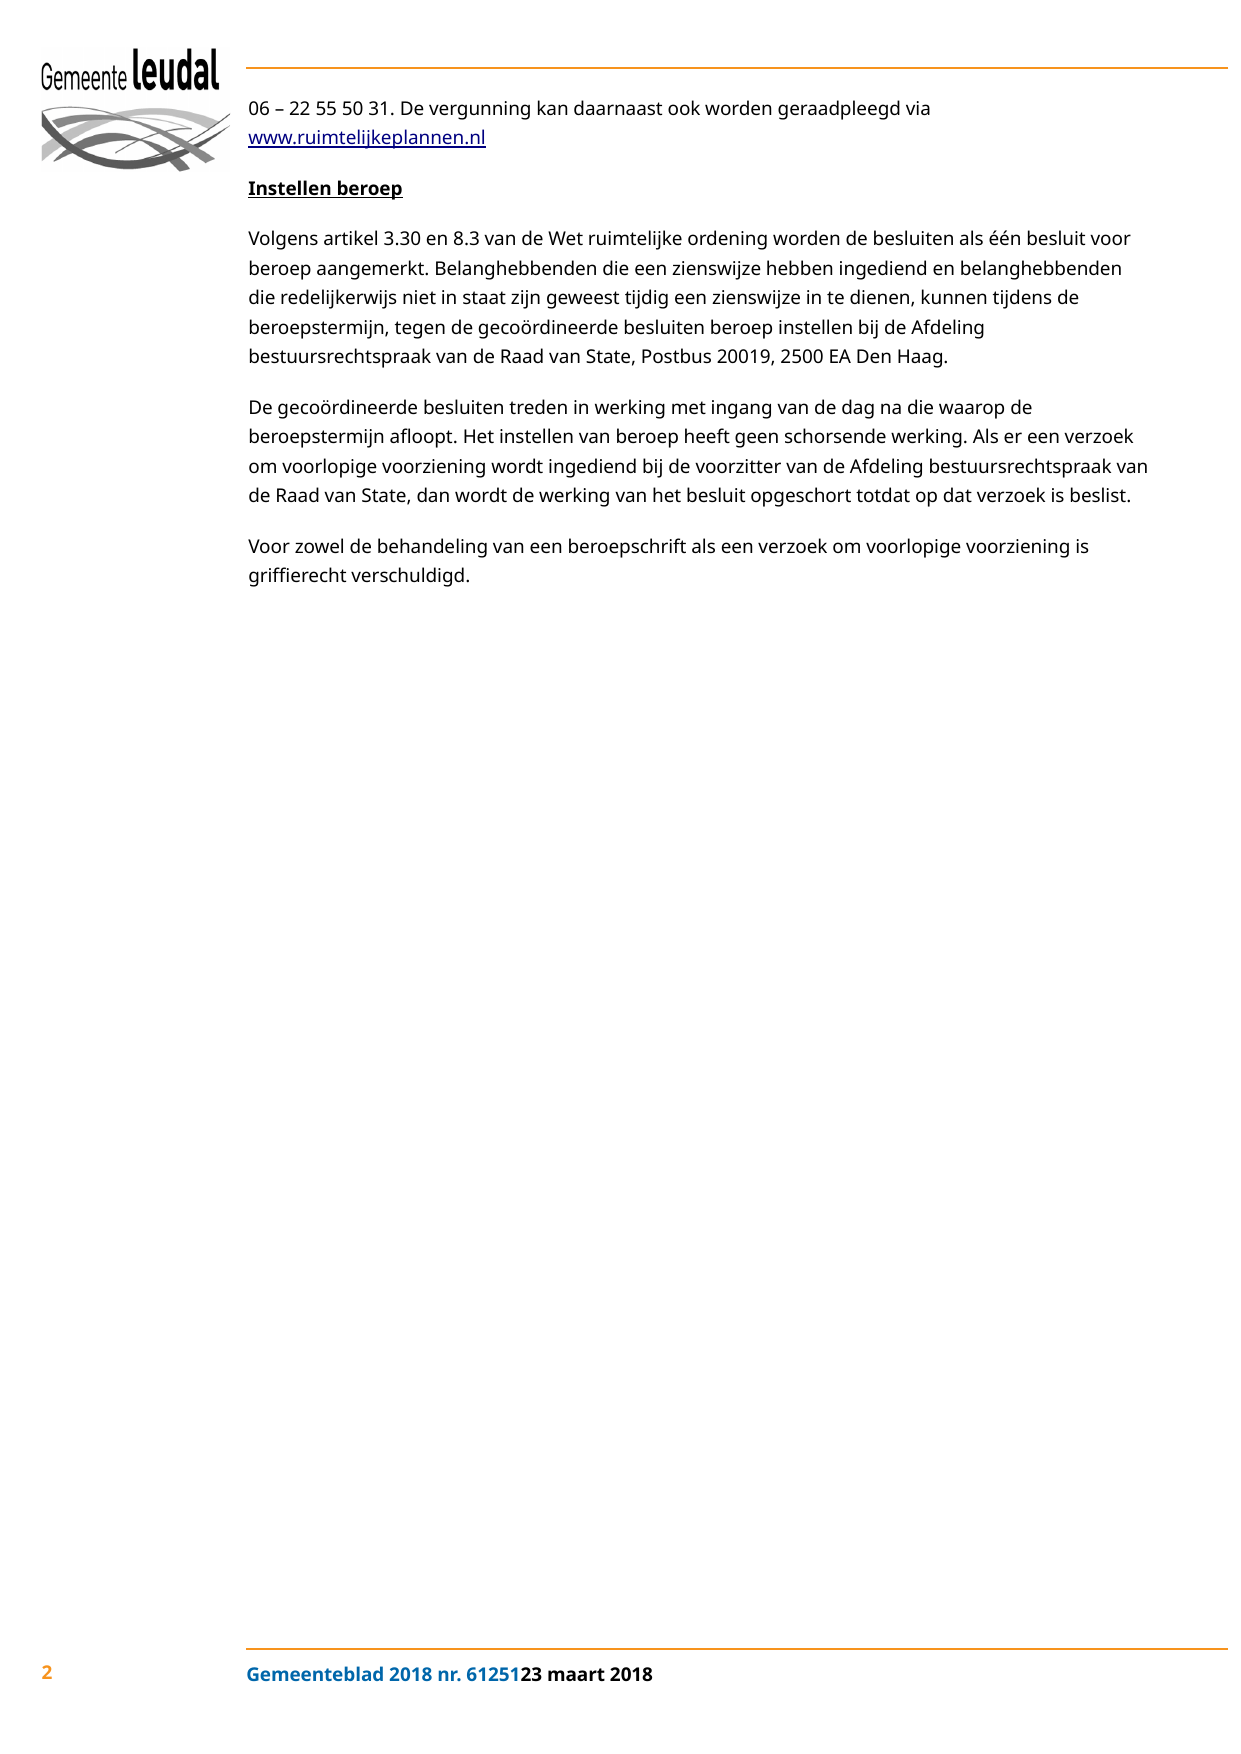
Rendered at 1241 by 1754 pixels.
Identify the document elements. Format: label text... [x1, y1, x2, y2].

text De gecoördineerde besluiten treden in werking met ingang van de dag na die waarop de beroepstermijn afloopt. Het instellen van beroep heeft geen schorsende werking. Als er een verzoek om voorlopige voorziening wordt ingediend bij de voorzitter van de Afdeling bestuursrechtspraak van de Raad van State, dan wordt de werking van het besluit opgeschort totdat op dat verzoek is beslist. [248, 394, 1152, 508]
picture [41, 47, 231, 172]
text Volgens artikel 3.30 en 8.3 van de Wet ruimtelijke ordening worden de besluiten als één besluit voor beroep aangemerkt. Belanghebbenden die een zienswijze hebben ingediend en belanghebbenden die redelijkerwijs niet in staat zijn geweest tijdig een zienswijze in te dienen, kunnen tijdens de beroepstermijn, tegen de gecoördineerde besluiten beroep instellen bij de Afdeling bestuursrechtspraak van de Raad van State, Postbus 20019, 2500 EA Den Haag. [248, 225, 1152, 369]
text 06 – 22 55 50 31. De vergunning kan daarnaast ook worden geraadpleegd via www.ruimtelijkeplannen.nl [248, 95, 1152, 150]
text Voor zowel de behandeling van een beroepschrift als een verzoek om voorlopige voorziening is griffierecht verschuldigd. [248, 533, 1152, 588]
text Instellen beroep [248, 175, 1152, 201]
